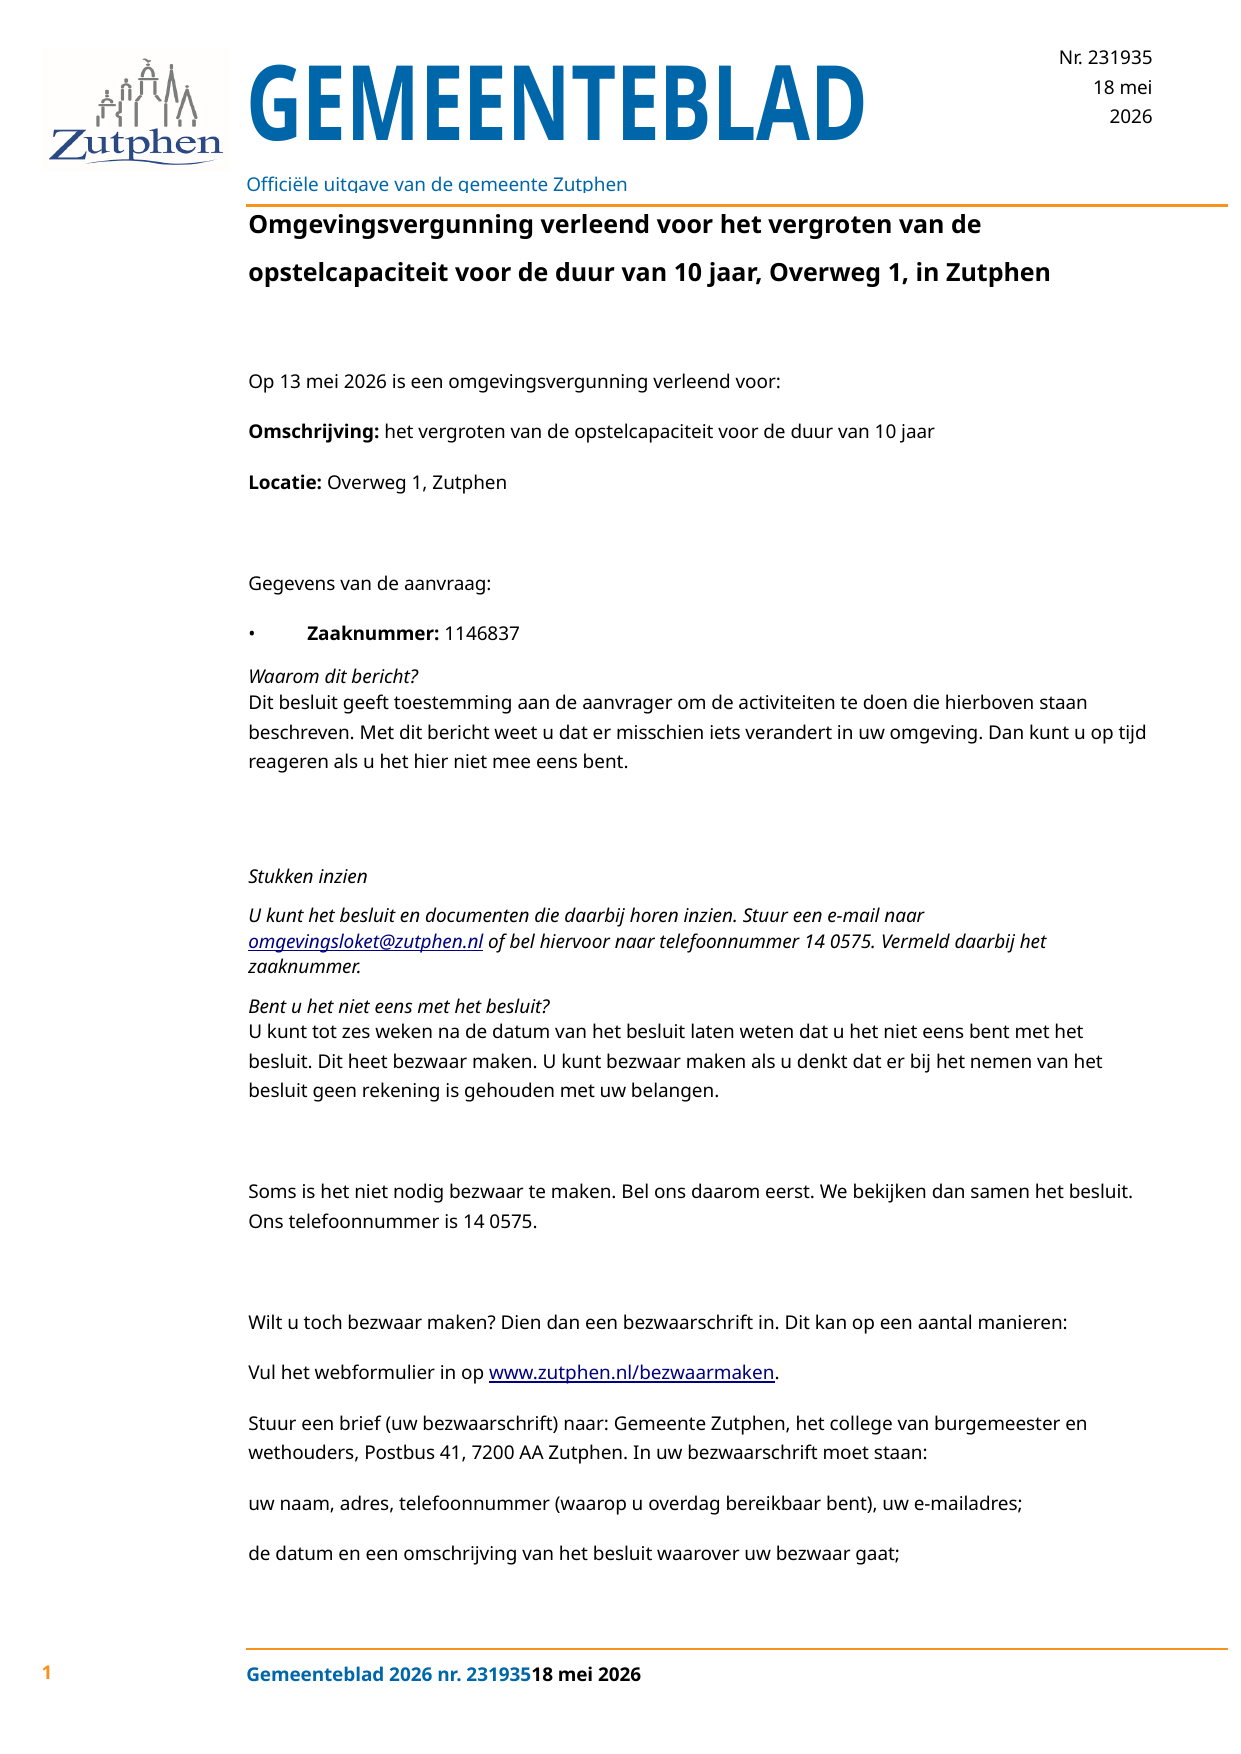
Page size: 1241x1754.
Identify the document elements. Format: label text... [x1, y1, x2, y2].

text Waarom dit bericht? [248, 663, 1152, 689]
text Omgevingsvergunning verleend voor het vergroten van de opstelcapaciteit voor de duur van 10 jaar, Overweg 1, in Zutphen [248, 207, 1152, 288]
text Gegevens van de aanvraag: [248, 570, 1152, 596]
list Zaaknummer: 1146837 [248, 620, 1152, 646]
text de datum en een omschrijving van het besluit waarover uw bezwaar gaat; [248, 1540, 1152, 1566]
text Stuur een brief (uw bezwaarschrift) naar: Gemeente Zutphen, het college van burgemeester en wethouders, Postbus 41, 7200 AA Zutphen. In uw bezwaarschrift moet staan: [248, 1410, 1152, 1465]
picture [41, 47, 231, 172]
text Vul het webformulier in op www.zutphen.nl/bezwaarmaken. [248, 1359, 1152, 1385]
text Op 13 mei 2026 is een omgevingsvergunning verleend voor: [248, 368, 1152, 394]
text U kunt tot zes weken na de datum van het besluit laten weten dat u het niet eens bent met het besluit. Dit heet bezwaar maken. U kunt bezwaar maken als u denkt dat er bij het nemen van het besluit geen rekening is gehouden met uw belangen. [248, 1018, 1152, 1103]
text Omschrijving: het vergroten van de opstelcapaciteit voor de duur van 10 jaar [248, 419, 1152, 444]
text Stukken inzien [248, 863, 1152, 888]
text Soms is het niet nodig bezwaar te maken. Bel ons daarom eerst. We bekijken dan samen het besluit. Ons telefoonnummer is 14 0575. [248, 1178, 1152, 1234]
text Dit besluit geeft toestemming aan de aanvrager om de activiteiten te doen die hierboven staan beschreven. Met dit bericht weet u dat er misschien iets verandert in uw omgeving. Dan kunt u op tijd reageren als u het hier niet mee eens bent. [248, 689, 1152, 774]
text Wilt u toch bezwaar maken? Dien dan een bezwaarschrift in. Dit kan op een aantal manieren: [248, 1309, 1152, 1335]
text Locatie: Overweg 1, Zutphen [248, 469, 1152, 495]
text U kunt het besluit en documenten die daarbij horen inzien. Stuur een e-mail naar omgevingsloket@zutphen.nl of bel hiervoor naar telefoonnummer 14 0575. Vermeld daarbij het zaaknummer. [248, 902, 1152, 979]
text uw naam, adres, telefoonnummer (waarop u overdag bereikbaar bent), uw e-mailadres; [248, 1490, 1152, 1516]
text Bent u het niet eens met het besluit? [248, 993, 1152, 1018]
